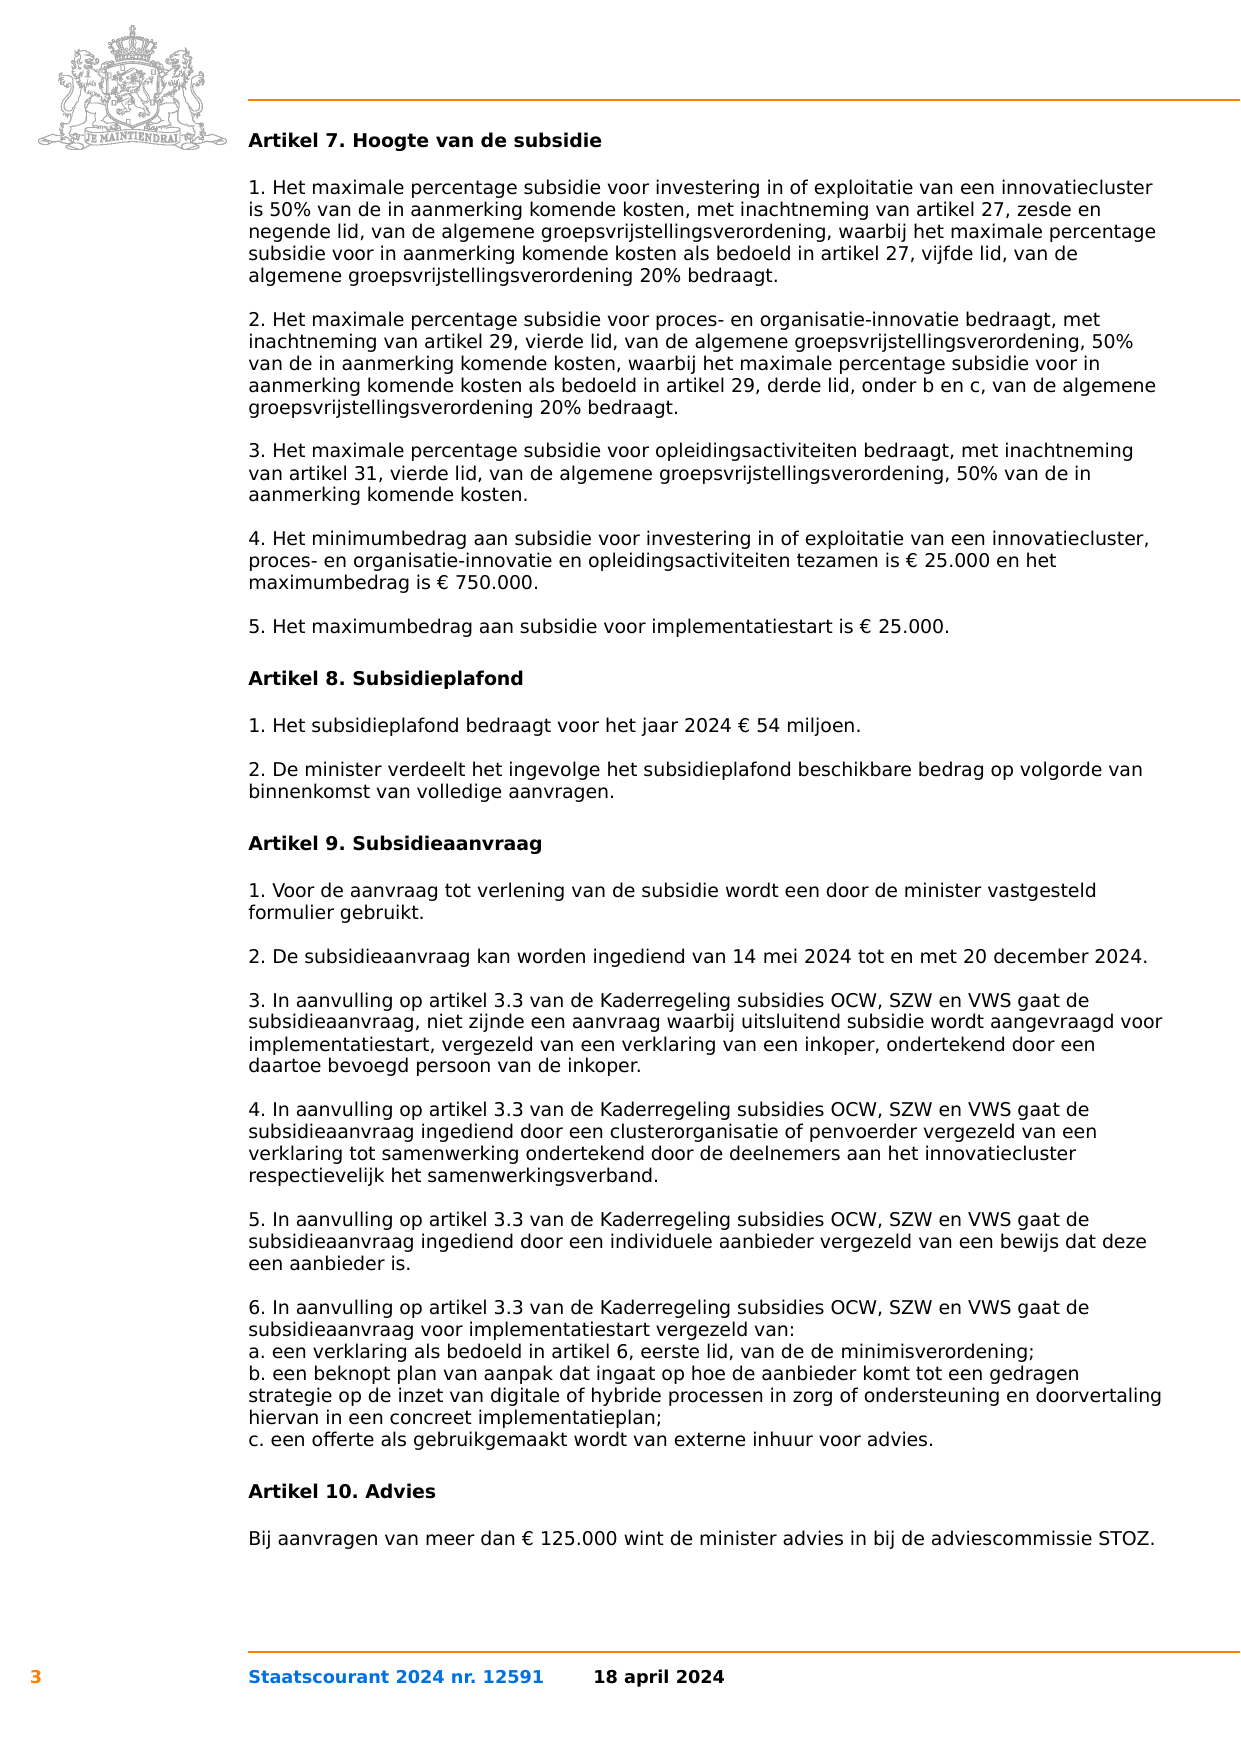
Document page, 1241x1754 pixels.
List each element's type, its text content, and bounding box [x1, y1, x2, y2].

text 5. Het maximumbedrag aan subsidie voor implementatiestart is € 25.000. [248, 616, 1163, 638]
subtitle Artikel 8. Subsidieplafond [248, 668, 1163, 690]
text a. een verklaring als bedoeld in artikel 6, eerste lid, van de de­ minimisverordening; [248, 1341, 1163, 1363]
text 2. Het maximale percentage subsidie voor proces- en organisatie-innovatie bedraagt, met inachtneming van artikel 29, vierde lid, van de algemene groepsvrijstellingsverordening, 50% van de in aanmerking komende kosten, waarbij het maximale percentage subsidie voor in aanmerking komende kosten als bedoeld in artikel 29, derde lid, onder b en c, van de algemene groepsvrijstellingsverordening 20% bedraagt. [248, 309, 1163, 418]
subtitle Artikel 9. Subsidieaanvraag [248, 833, 1163, 855]
text 2. De minister verdeelt het ingevolge het subsidieplafond beschikbare bedrag op volgorde van binnenkomst van volledige aanvragen. [248, 759, 1163, 803]
text 1. Het subsidieplafond bedraagt voor het jaar 2024 € 54 miljoen. [248, 715, 1163, 737]
text 1. Voor de aanvraag tot verlening van de subsidie wordt een door de minister vastgesteld formulier gebruikt. [248, 880, 1163, 924]
text b. een beknopt plan van aanpak dat ingaat op hoe de aanbieder komt tot een gedragen strategie op de inzet van digitale of hybride processen in zorg of ondersteuning en doorvertaling hiervan in een concreet implementatieplan; [248, 1363, 1163, 1429]
text 2. De subsidieaanvraag kan worden ingediend van 14 mei 2024 tot en met 20 december 2024. [248, 946, 1163, 968]
text Bij aanvragen van meer dan € 125.000 wint de minister advies in bij de adviescommissie STOZ. [248, 1528, 1163, 1550]
text 4. Het minimumbedrag aan subsidie voor investering in of exploitatie van een innovatiecluster, proces- en organisatie-innovatie en opleidingsactiviteiten tezamen is € 25.000 en het maximumbedrag is € 750.000. [248, 528, 1163, 594]
text 6. In aanvulling op artikel 3.3 van de Kaderregeling subsidies OCW, SZW en VWS gaat de subsidieaanvraag voor implementatiestart vergezeld van: [248, 1297, 1163, 1341]
text 3. In aanvulling op artikel 3.3 van de Kaderregeling subsidies OCW, SZW en VWS gaat de subsidieaanvraag, niet zijnde een aanvraag waarbij uitsluitend subsidie wordt aangevraagd voor implementatiestart, vergezeld van een verklaring van een inkoper, ondertekend door een daartoe bevoegd persoon van de inkoper. [248, 989, 1163, 1077]
text 4. In aanvulling op artikel 3.3 van de Kaderregeling subsidies OCW, SZW en VWS gaat de subsidieaanvraag ingediend door een clusterorganisatie of penvoerder vergezeld van een verklaring tot samenwerking ondertekend door de deelnemers aan het innovatiecluster respectievelijk het samenwerkingsverband. [248, 1099, 1163, 1187]
subtitle Artikel 7. Hoogte van de subsidie [248, 130, 1163, 152]
subtitle Artikel 10. Advies [248, 1481, 1163, 1503]
text 1. Het maximale percentage subsidie voor investering in of exploitatie van een innovatiecluster is 50% van de in aanmerking komende kosten, met inachtneming van artikel 27, zesde en negende lid, van de algemene groepsvrijstellingsverordening, waarbij het maximale percentage subsidie voor in aanmerking komende kosten als bedoeld in artikel 27, vijfde lid, van de algemene groepsvrijstellingsverordening 20% bedraagt. [248, 177, 1163, 287]
text 5. In aanvulling op artikel 3.3 van de Kaderregeling subsidies OCW, SZW en VWS gaat de subsidieaanvraag ingediend door een individuele aanbieder vergezeld van een bewijs dat deze een aanbieder is. [248, 1209, 1163, 1275]
picture [38, 25, 227, 150]
text c. een offerte als gebruikgemaakt wordt van externe inhuur voor advies. [248, 1429, 1163, 1451]
text 3. Het maximale percentage subsidie voor opleidingsactiviteiten bedraagt, met inachtneming van artikel 31, vierde lid, van de algemene groepsvrijstellingsverordening, 50% van de in aanmerking komende kosten. [248, 440, 1163, 506]
